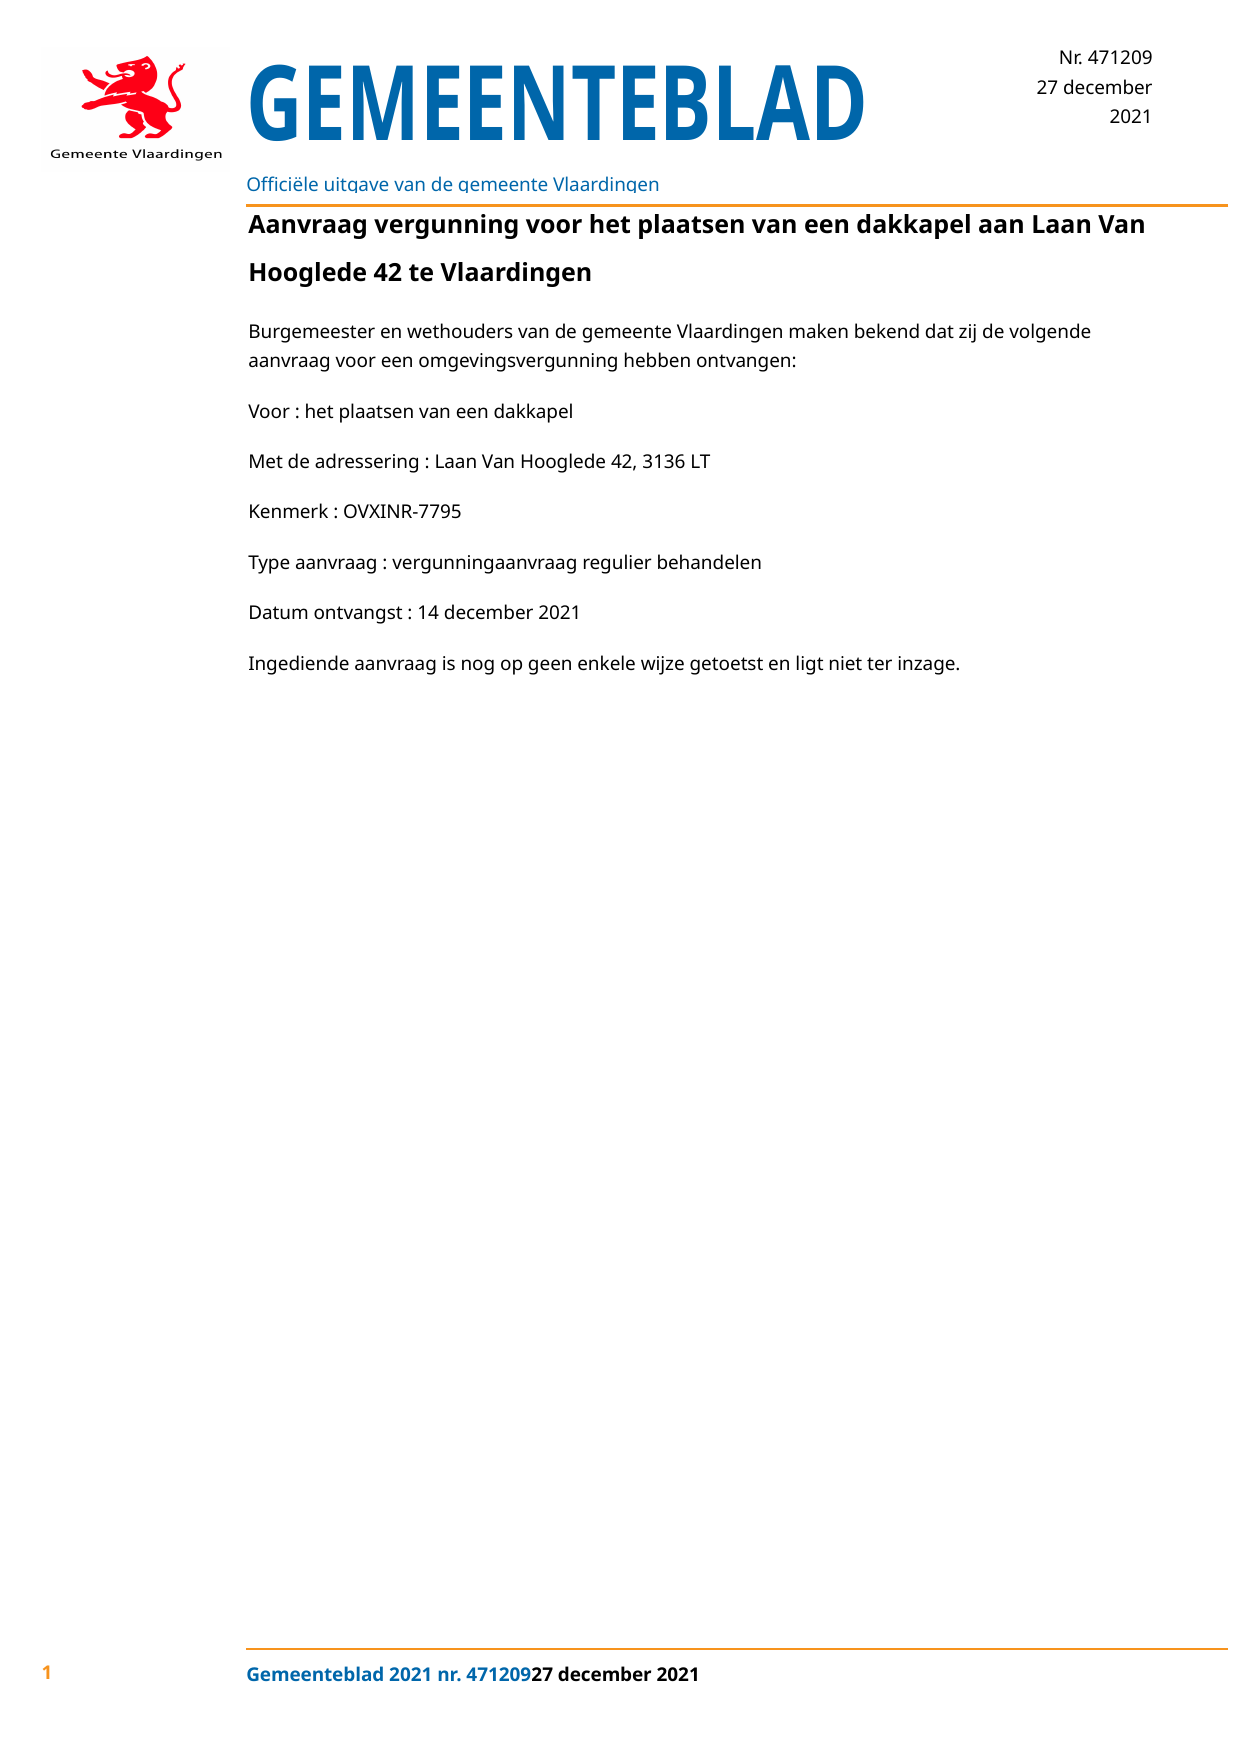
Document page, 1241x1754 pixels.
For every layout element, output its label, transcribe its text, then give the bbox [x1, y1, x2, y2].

picture [41, 47, 231, 172]
text Ingediende aanvraag is nog op geen enkele wijze getoetst en ligt niet ter inzage. [248, 650, 1152, 676]
text Met de adressering : Laan Van Hooglede 42, 3136 LT [248, 448, 1152, 474]
text Aanvraag vergunning voor het plaatsen van een dakkapel aan Laan Van Hooglede 42 te Vlaardingen [248, 207, 1152, 288]
text Voor : het plaatsen van een dakkapel [248, 398, 1152, 424]
text Datum ontvangst : 14 december 2021 [248, 599, 1152, 625]
text Type aanvraag : vergunningaanvraag regulier behandelen [248, 549, 1152, 575]
text Burgemeester en wethouders van de gemeente Vlaardingen maken bekend dat zij de volgende aanvraag voor een omgevingsvergunning hebben ontvangen: [248, 318, 1152, 373]
text Kenmerk : OVXINR-7795 [248, 499, 1152, 524]
